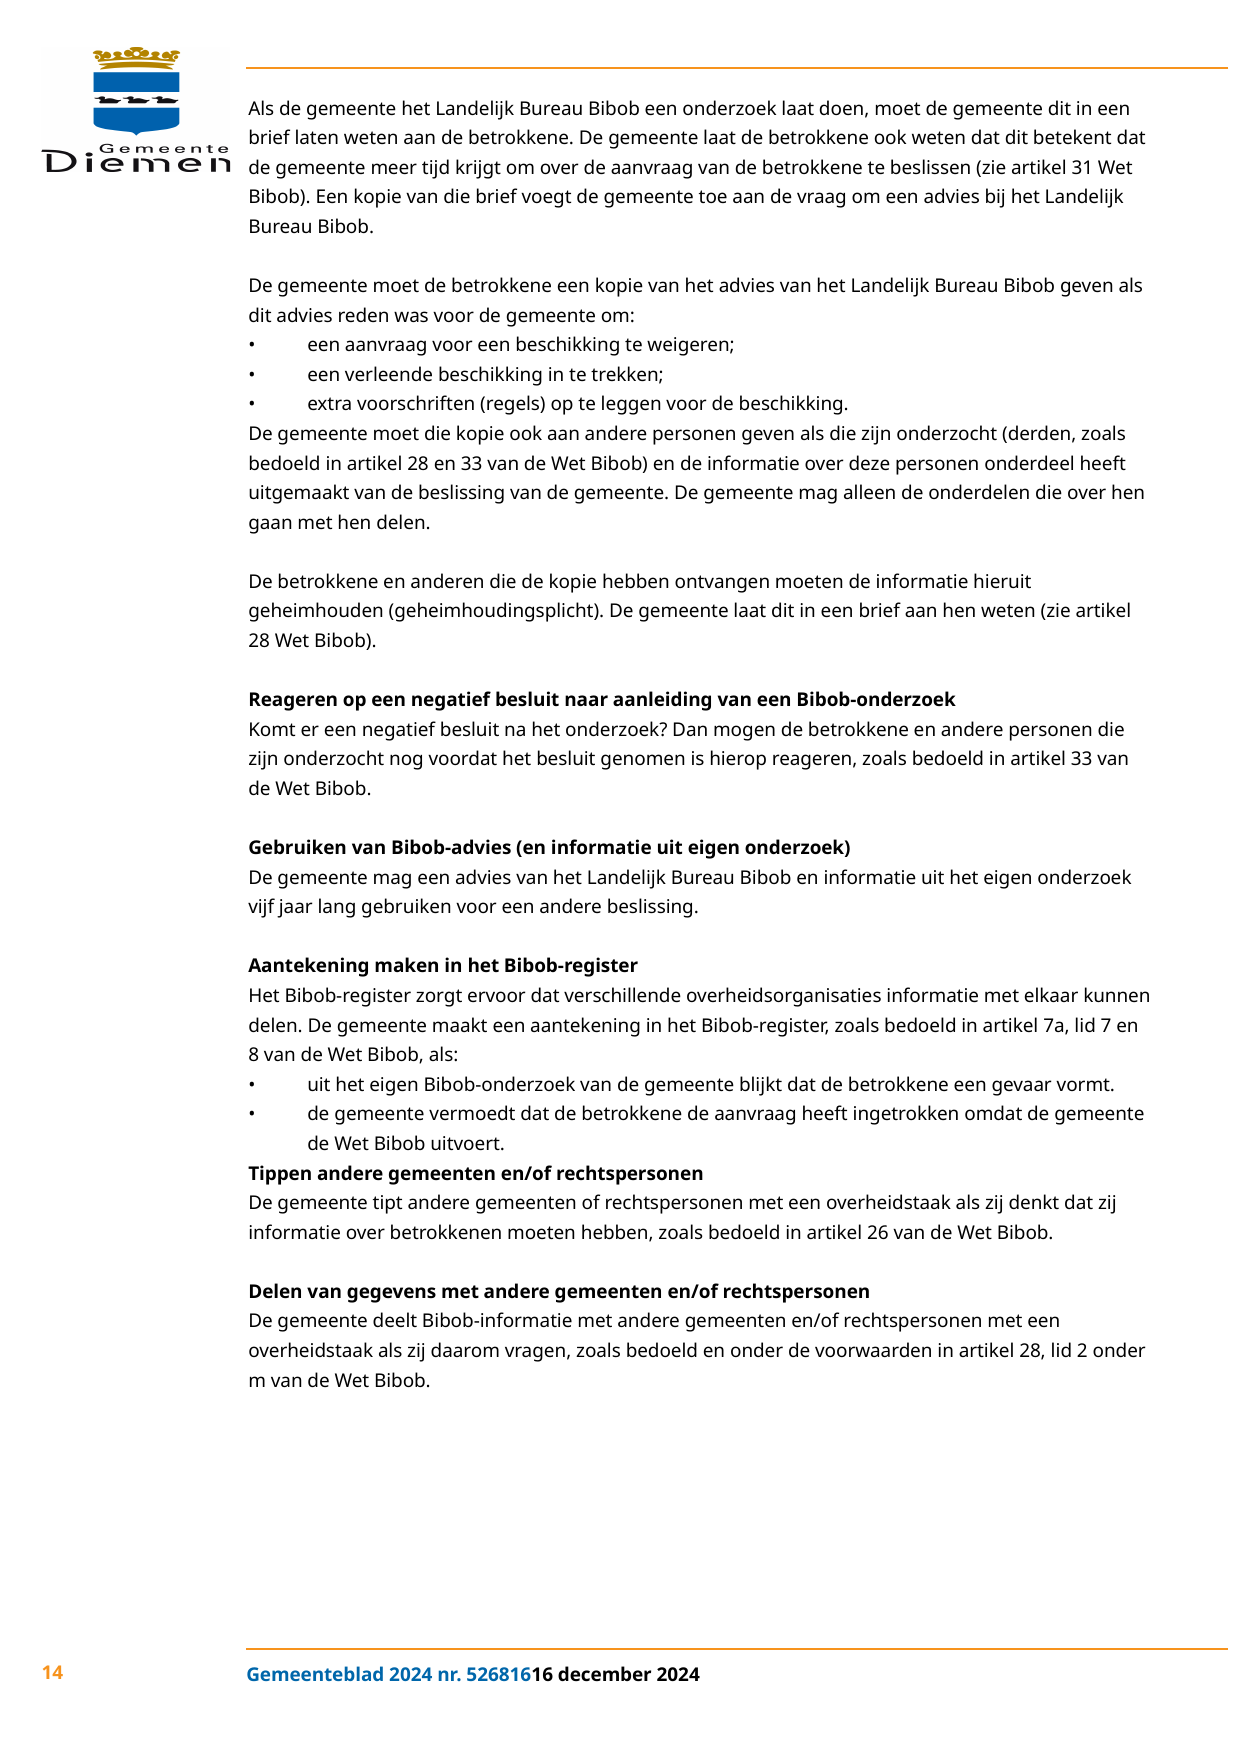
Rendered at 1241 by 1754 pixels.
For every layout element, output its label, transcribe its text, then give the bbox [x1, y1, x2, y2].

text De gemeente moet de betrokkene een kopie van het advies van het Landelijk Bureau Bibob geven als dit advies reden was voor de gemeente om: [248, 272, 1152, 328]
list de gemeente vermoedt dat de betrokkene de aanvraag heeft ingetrokken omdat de gemeente de Wet Bibob uitvoert. [248, 1101, 1152, 1156]
list een aanvraag voor een beschikking te weigeren; [248, 331, 1152, 357]
text Aantekening maken in het Bibob-register [248, 953, 1152, 978]
text De gemeente deelt Bibob-informatie met andere gemeenten en/of rechtspersonen met een overheidstaak als zij daarom vragen, zoals bedoeld en onder de voorwaarden in artikel 28, lid 2 onder m van de Wet Bibob. [248, 1308, 1152, 1393]
text Als de gemeente het Landelijk Bureau Bibob een onderzoek laat doen, moet de gemeente dit in een brief laten weten aan de betrokkene. De gemeente laat de betrokkene ook weten dat dit betekent dat de gemeente meer tijd krijgt om over de aanvraag van de betrokkene te beslissen (zie artikel 31 Wet Bibob). Een kopie van die brief voegt de gemeente toe aan de vraag om een advies bij het Landelijk Bureau Bibob. [248, 95, 1152, 239]
list een verleende beschikking in te trekken; [248, 361, 1152, 387]
text De betrokkene en anderen die de kopie hebben ontvangen moeten de informatie hieruit geheimhouden (geheimhoudingsplicht). De gemeente laat dit in een brief aan hen weten (zie artikel 28 Wet Bibob). [248, 568, 1152, 653]
text De gemeente tipt andere gemeenten of rechtspersonen met een overheidstaak als zij denkt dat zij informatie over betrokkenen moeten hebben, zoals bedoeld in artikel 26 van de Wet Bibob. [248, 1189, 1152, 1245]
text Het Bibob-register zorgt ervoor dat verschillende overheidsorganisaties informatie met elkaar kunnen delen. De gemeente maakt een aantekening in het Bibob-register, zoals bedoeld in artikel 7a, lid 7 en 8 van de Wet Bibob, als: [248, 982, 1152, 1067]
list uit het eigen Bibob-onderzoek van de gemeente blijkt dat de betrokkene een gevaar vormt. [248, 1071, 1152, 1097]
picture [41, 47, 231, 172]
list extra voorschriften (regels) op te leggen voor de beschikking. [248, 391, 1152, 416]
text De gemeente moet die kopie ook aan andere personen geven als die zijn onderzocht (derden, zoals bedoeld in artikel 28 en 33 van de Wet Bibob) en de informatie over deze personen onderdeel heeft uitgemaakt van de beslissing van de gemeente. De gemeente mag alleen de onderdelen die over hen gaan met hen delen. [248, 420, 1152, 535]
text Gebruiken van Bibob-advies (en informatie uit eigen onderzoek) [248, 834, 1152, 860]
text Tippen andere gemeenten en/of rechtspersonen [248, 1160, 1152, 1186]
text Komt er een negatief besluit na het onderzoek? Dan mogen de betrokkene en andere personen die zijn onderzocht nog voordat het besluit genomen is hierop reageren, zoals bedoeld in artikel 33 van de Wet Bibob. [248, 716, 1152, 801]
text De gemeente mag een advies van het Landelijk Bureau Bibob en informatie uit het eigen onderzoek vijf jaar lang gebruiken voor een andere beslissing. [248, 864, 1152, 919]
text Reageren op een negatief besluit naar aanleiding van een Bibob-onderzoek [248, 686, 1152, 712]
text Delen van gegevens met andere gemeenten en/of rechtspersonen [248, 1278, 1152, 1304]
